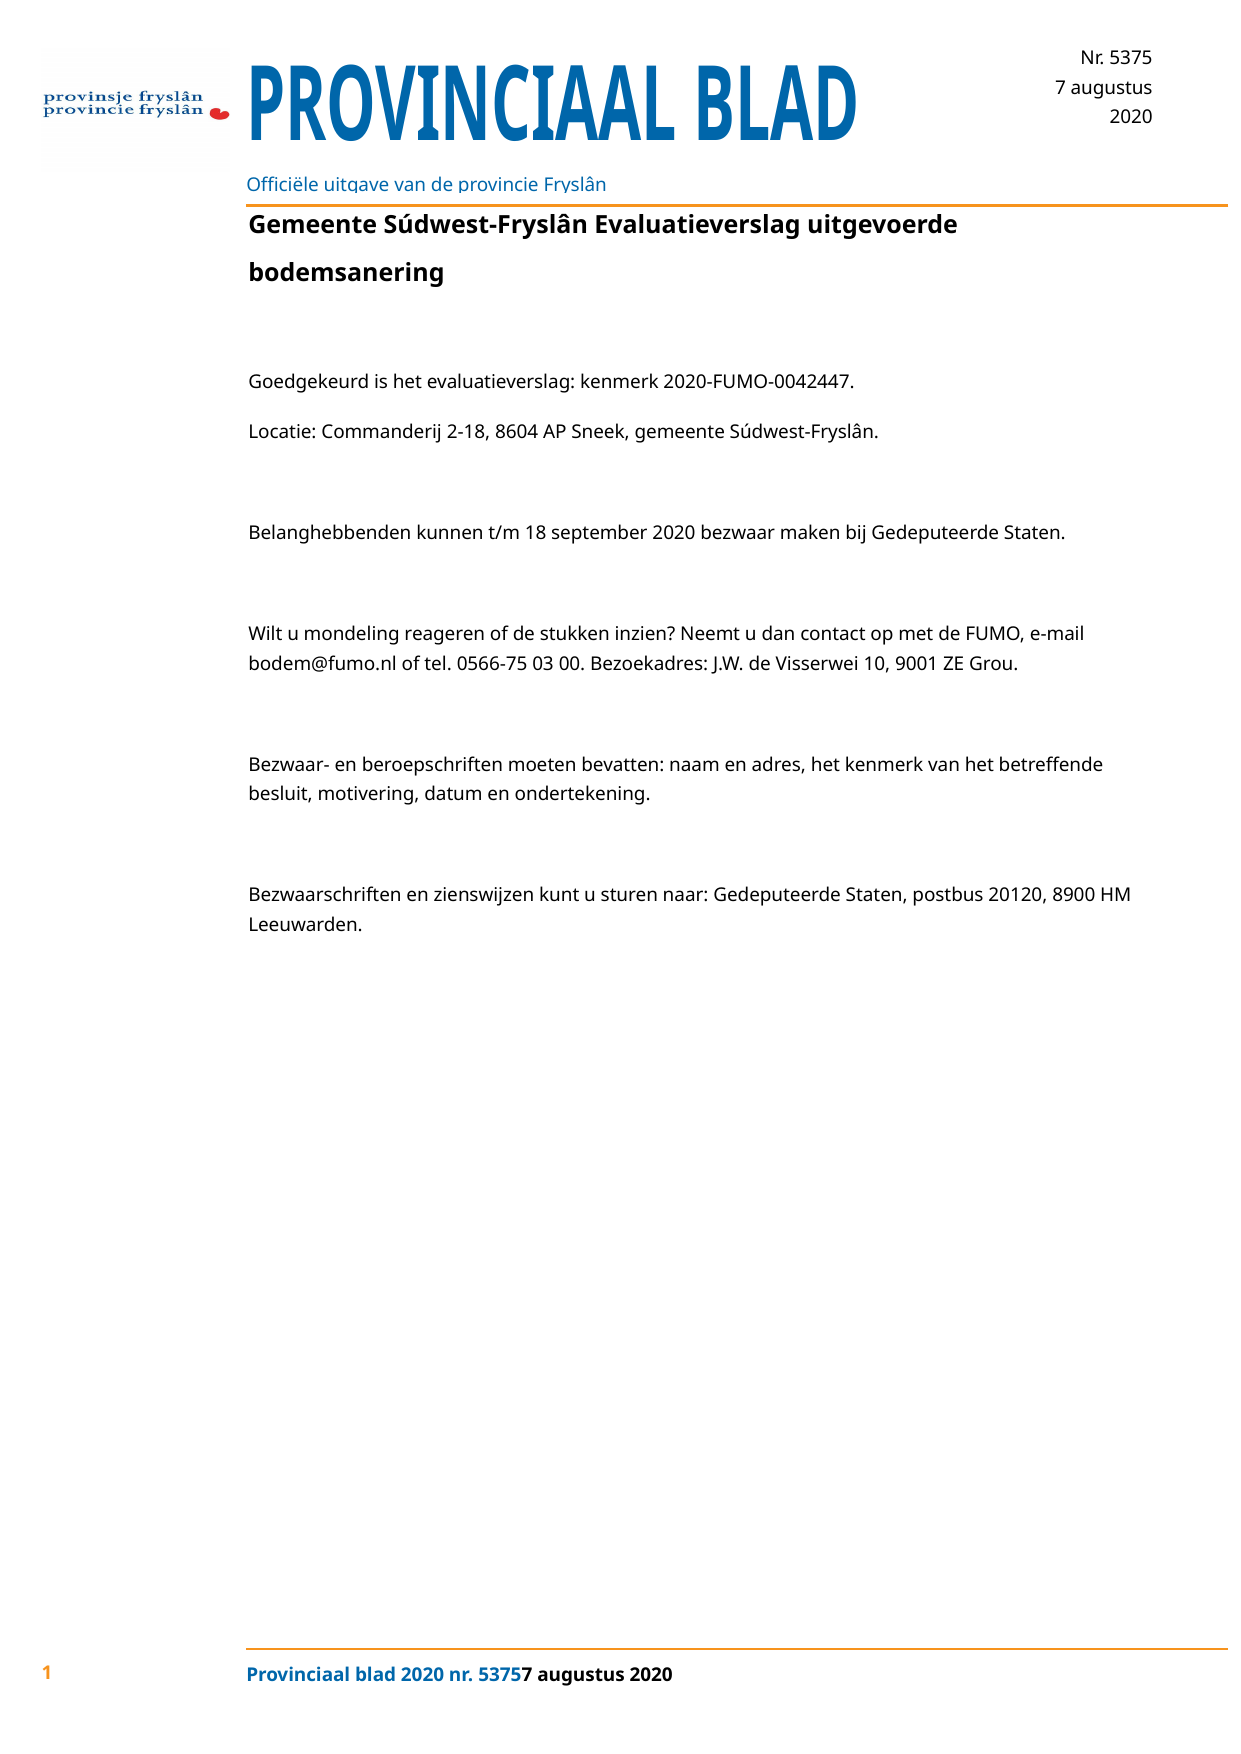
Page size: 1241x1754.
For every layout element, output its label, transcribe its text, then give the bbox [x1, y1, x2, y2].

text Bezwaarschriften en zienswijzen kunt u sturen naar: Gedeputeerde Staten, postbus 20120, 8900 HM Leeuwarden. [248, 881, 1152, 937]
text Goedgekeurd is het evaluatieverslag: kenmerk 2020-FUMO-0042447. [248, 368, 1152, 394]
text Bezwaar- en beroepschriften moeten bevatten: naam en adres, het kenmerk van het betreffende besluit, motivering, datum en ondertekening. [248, 751, 1152, 806]
picture [41, 47, 231, 172]
text Belanghebbenden kunnen t/m 18 september 2020 bezwaar maken bij Gedeputeerde Staten. [248, 519, 1152, 545]
text Gemeente Súdwest-Fryslân Evaluatieverslag uitgevoerde bodemsanering [248, 207, 1152, 288]
text Wilt u mondeling reageren of de stukken inzien? Neemt u dan contact op met de FUMO, e-mail bodem@fumo.nl of tel. 0566-75 03 00. Bezoekadres: J.W. de Visserwei 10, 9001 ZE Grou. [248, 620, 1152, 676]
text Locatie: Commanderij 2-18, 8604 AP Sneek, gemeente Súdwest-Fryslân. [248, 419, 1152, 444]
